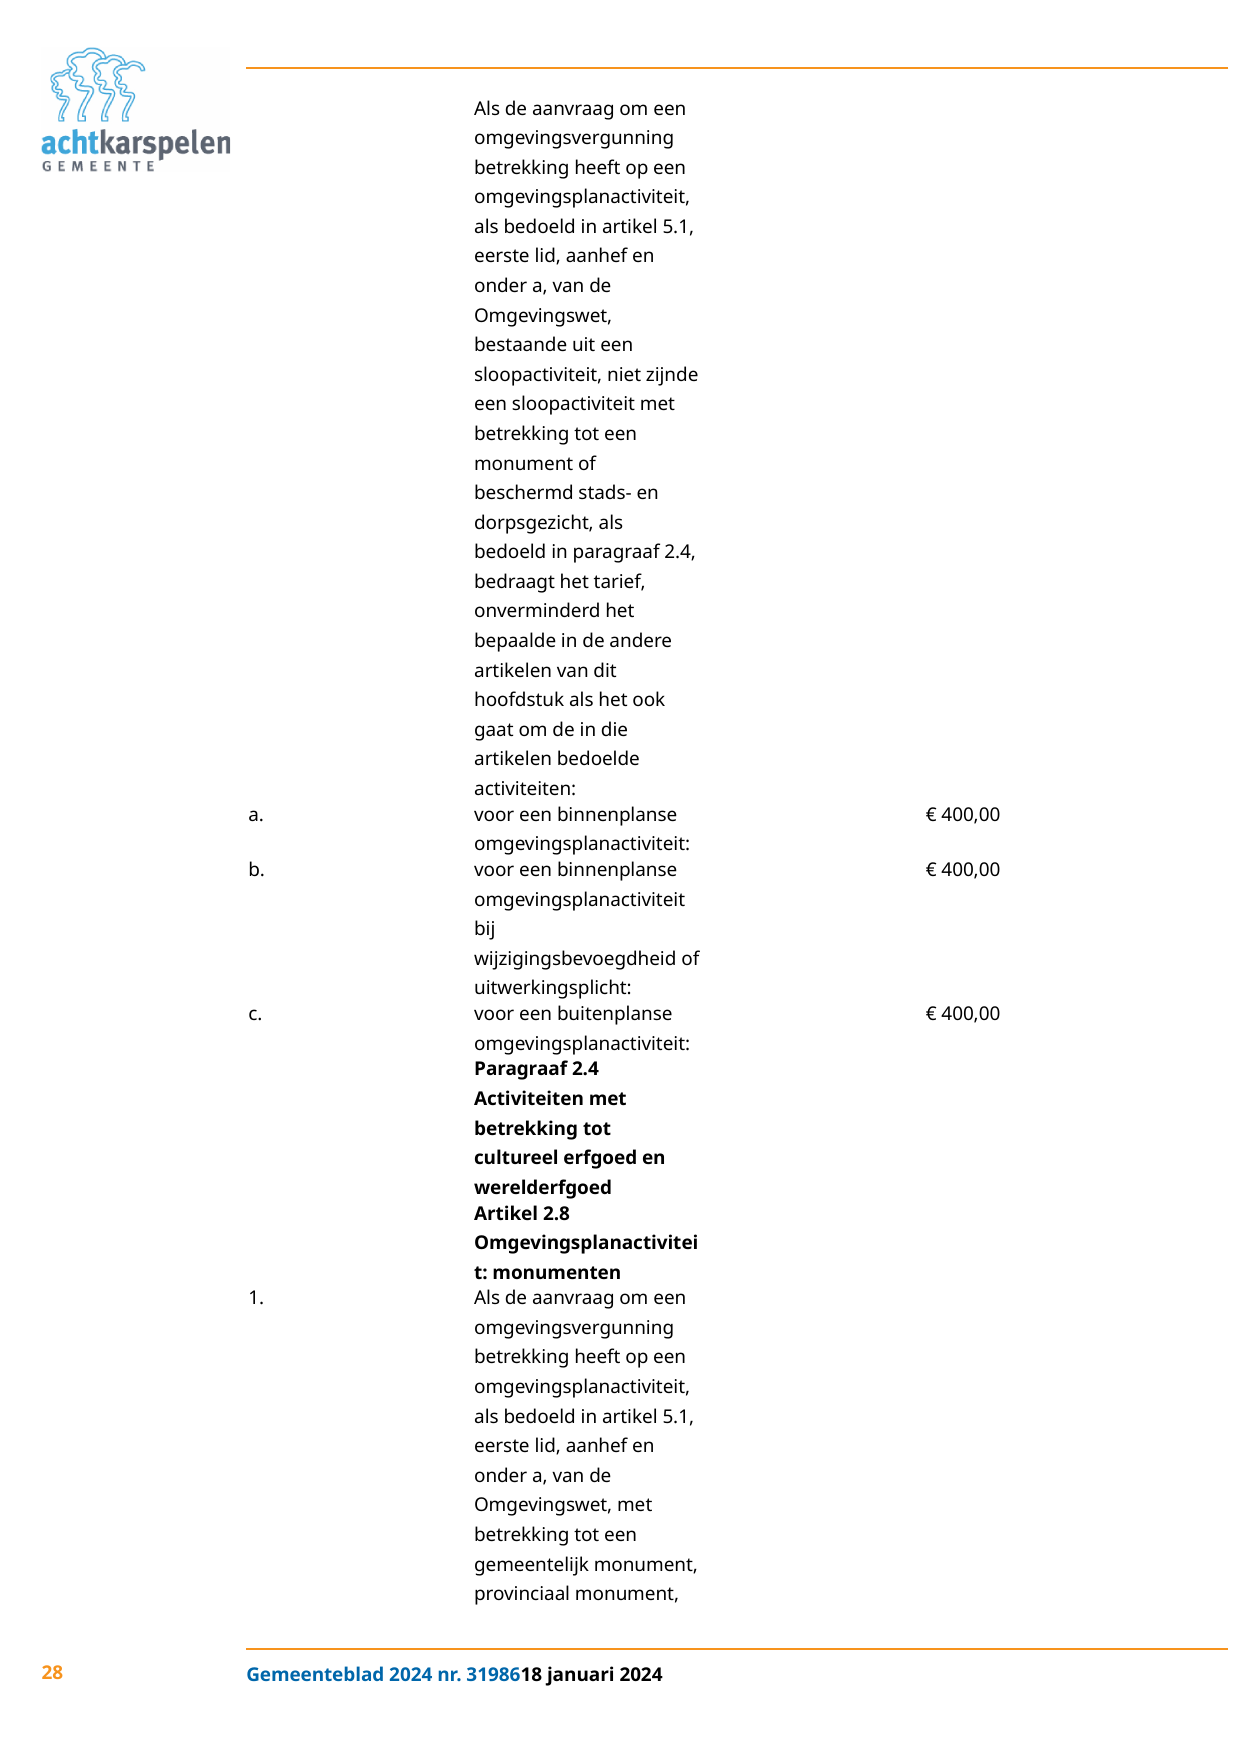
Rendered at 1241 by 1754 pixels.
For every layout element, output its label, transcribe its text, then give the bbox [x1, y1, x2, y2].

table_cell [700, 1200, 926, 1284]
table_cell € 400,00 [926, 856, 1152, 1000]
table_cell Als de aanvraag om een omgevingsvergunning betrekking heeft op een omgevingsplanactiviteit, als bedoeld in artikel 5.1, eerste lid, aanhef en onder a, van de Omgevingswet, met betrekking tot een gemeentelijk monument, provinciaal monument, [474, 1285, 700, 1606]
table_cell voor een buitenplanse omgevingsplanactiviteit: [474, 1000, 700, 1056]
table_cell [248, 1056, 474, 1200]
table_cell Als de aanvraag om een omgevingsvergunning betrekking heeft op een omgevingsplanactiviteit, als bedoeld in artikel 5.1, eerste lid, aanhef en onder a, van de Omgevingswet, bestaande uit een sloopactiviteit, niet zijnde een sloopactiviteit met betrekking tot een monument of beschermd stads- en dorpsgezicht, als bedoeld in paragraaf 2.4, bedraagt het tarief, onverminderd het bepaalde in de andere artikelen van dit hoofdstuk als het ook gaat om de in die artikelen bedoelde activiteiten: [474, 95, 700, 801]
table_cell c. [248, 1000, 474, 1056]
table_cell [926, 95, 1152, 801]
table_cell b. [248, 856, 474, 1000]
table_cell [926, 1056, 1152, 1200]
table_cell [700, 1285, 926, 1606]
table_cell [926, 1200, 1152, 1284]
table_cell [926, 1285, 1152, 1606]
table_cell € 400,00 [926, 1000, 1152, 1056]
table_cell [700, 95, 926, 801]
table_cell a. [248, 801, 474, 856]
table_cell Paragraaf 2.4 Activiteiten met betrekking tot cultureel erfgoed en werelderfgoed [474, 1056, 700, 1200]
table_cell voor een binnenplanse omgevingsplanactiviteit: [474, 801, 700, 856]
table_cell 1. [248, 1285, 474, 1606]
table_cell Artikel 2.8 Omgevingsplanactiviteit: monumenten [474, 1200, 700, 1284]
table_cell € 400,00 [926, 801, 1152, 856]
table_cell [700, 856, 926, 1000]
table_cell [700, 801, 926, 856]
table_cell [700, 1000, 926, 1056]
table_cell [700, 1056, 926, 1200]
table_cell voor een binnenplanse omgevingsplanactiviteit bij wijzigingsbevoegdheid of uitwerkingsplicht: [474, 856, 700, 1000]
picture [41, 47, 231, 172]
table_cell [248, 95, 474, 801]
table_cell [248, 1200, 474, 1284]
